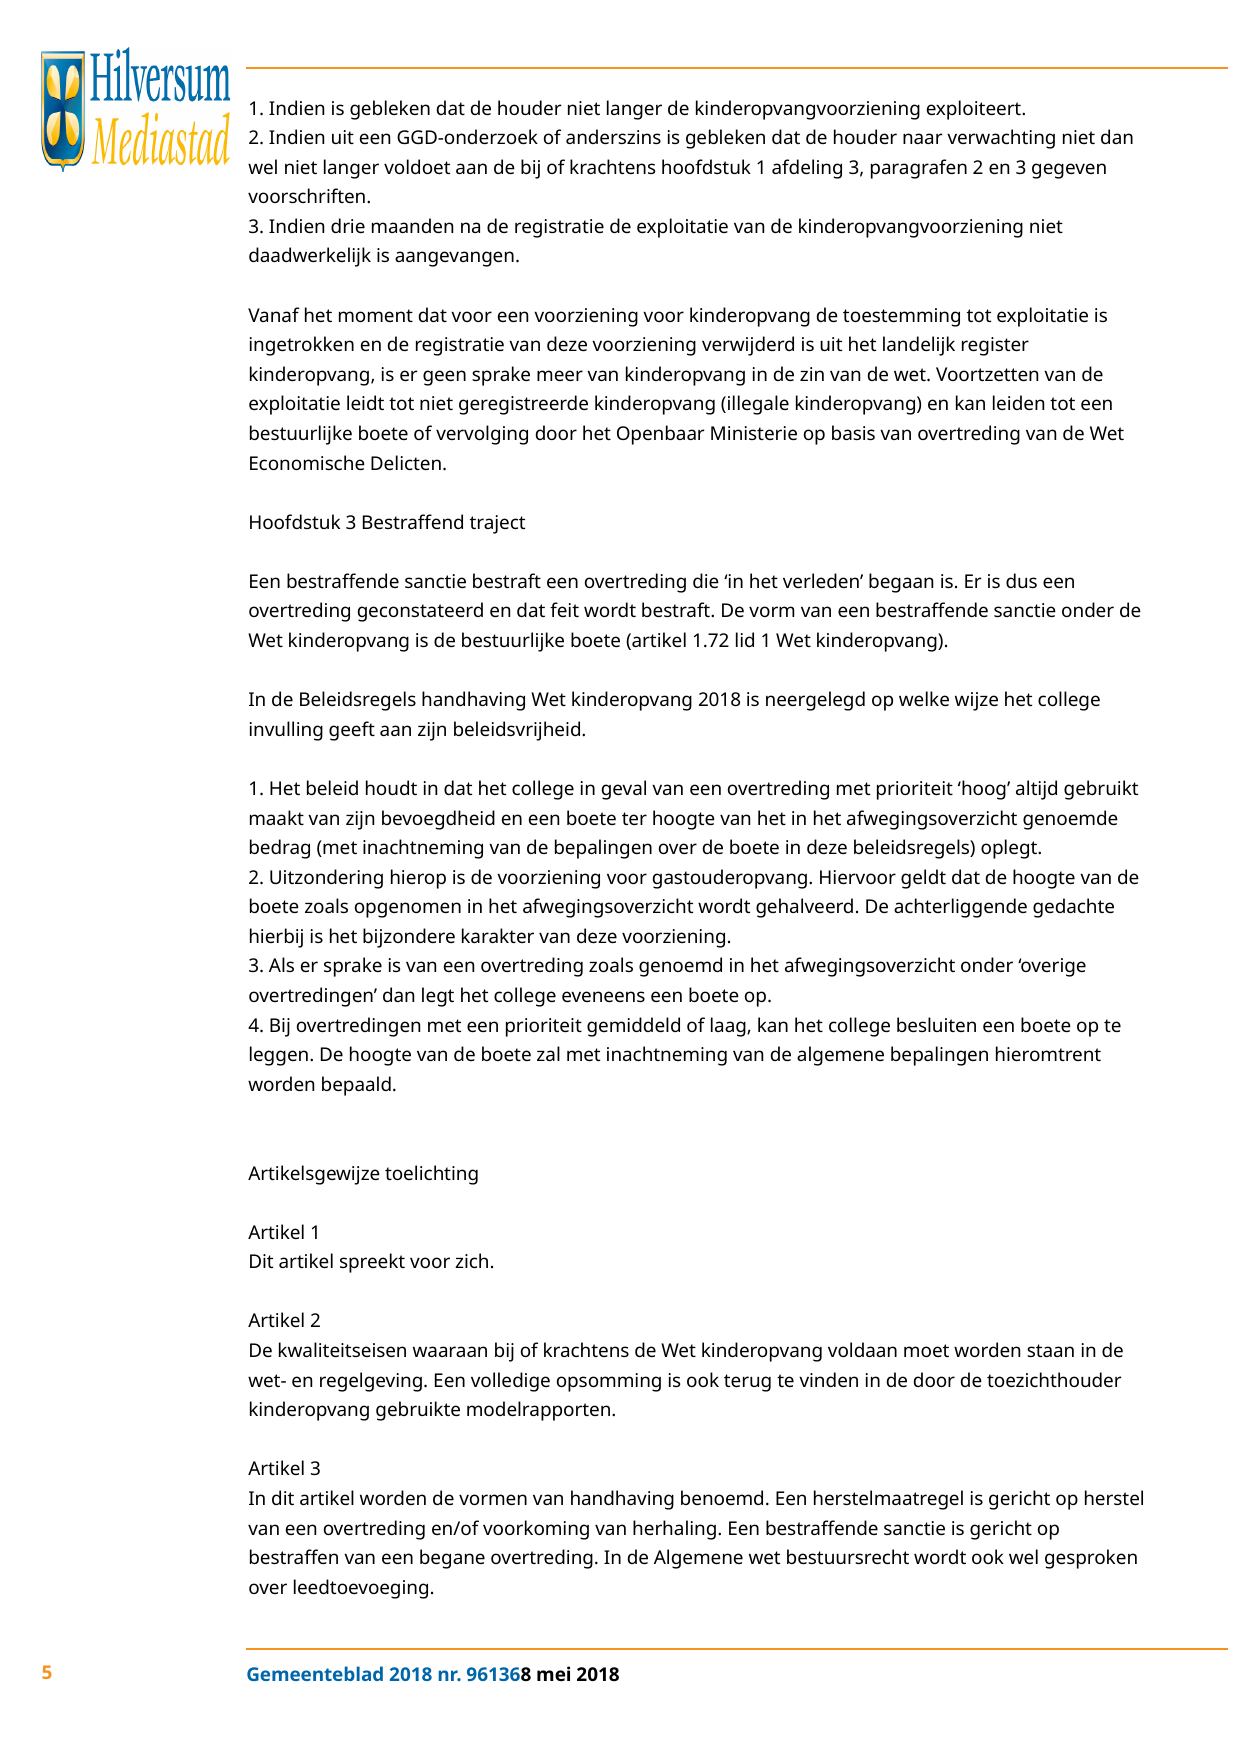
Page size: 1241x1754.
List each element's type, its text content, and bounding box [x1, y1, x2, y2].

text 1. Het beleid houdt in dat het college in geval van een overtreding met prioriteit ‘hoog’ altijd gebruikt maakt van zijn bevoegdheid en een boete ter hoogte van het in het afwegingsoverzicht genoemde bedrag (met inachtneming van de bepalingen over de boete in deze beleidsregels) oplegt. [248, 775, 1152, 860]
picture [41, 47, 231, 172]
text 2. Indien uit een GGD-onderzoek of anderszins is gebleken dat de houder naar verwachting niet dan wel niet langer voldoet aan de bij of krachtens hoofdstuk 1 afdeling 3, paragrafen 2 en 3 gegeven voorschriften. [248, 124, 1152, 209]
text Artikel 3 [248, 1456, 1152, 1481]
text daadwerkelijk is aangevangen. [248, 243, 1152, 268]
text Hoofdstuk 3 Bestraffend traject [248, 509, 1152, 535]
text 3. Indien drie maanden na de registratie de exploitatie van de kinderopvangvoorziening niet [248, 213, 1152, 239]
text 4. Bij overtredingen met een prioriteit gemiddeld of laag, kan het college besluiten een boete op te leggen. De hoogte van de boete zal met inachtneming van de algemene bepalingen hieromtrent worden bepaald. [248, 1012, 1152, 1097]
text Artikelsgewijze toelichting [248, 1160, 1152, 1186]
text Dit artikel spreekt voor zich. [248, 1248, 1152, 1274]
text In de Beleidsregels handhaving Wet kinderopvang 2018 is neergelegd op welke wijze het college invulling geeft aan zijn beleidsvrijheid. [248, 686, 1152, 742]
text 1. Indien is gebleken dat de houder niet langer de kinderopvangvoorziening exploiteert. [248, 95, 1152, 121]
text Artikel 1 [248, 1219, 1152, 1245]
text Vanaf het moment dat voor een voorziening voor kinderopvang de toestemming tot exploitatie is ingetrokken en de registratie van deze voorziening verwijderd is uit het landelijk register kinderopvang, is er geen sprake meer van kinderopvang in de zin van de wet. Voortzetten van de exploitatie leidt tot niet geregistreerde kinderopvang (illegale kinderopvang) en kan leiden tot een bestuurlijke boete of vervolging door het Openbaar Ministerie op basis van overtreding van de Wet Economische Delicten. [248, 302, 1152, 476]
text In dit artikel worden de vormen van handhaving benoemd. Een herstelmaatregel is gericht op herstel van een overtreding en/of voorkoming van herhaling. Een bestraffende sanctie is gericht op bestraffen van een begane overtreding. In de Algemene wet bestuursrecht wordt ook wel gesproken over leedtoevoeging. [248, 1485, 1152, 1600]
text 3. Als er sprake is van een overtreding zoals genoemd in het afwegingsoverzicht onder ‘overige overtredingen’ dan legt het college eveneens een boete op. [248, 953, 1152, 1008]
text 2. Uitzondering hierop is de voorziening voor gastouderopvang. Hiervoor geldt dat de hoogte van de boete zoals opgenomen in het afwegingsoverzicht wordt gehalveerd. De achterliggende gedachte hierbij is het bijzondere karakter van deze voorziening. [248, 864, 1152, 949]
text Artikel 2 [248, 1308, 1152, 1333]
text De kwaliteitseisen waaraan bij of krachtens de Wet kinderopvang voldaan moet worden staan in de wet- en regelgeving. Een volledige opsomming is ook terug te vinden in de door de toezichthouder kinderopvang gebruikte modelrapporten. [248, 1337, 1152, 1422]
text Een bestraffende sanctie bestraft een overtreding die ‘in het verleden’ begaan is. Er is dus een overtreding geconstateerd en dat feit wordt bestraft. De vorm van een bestraffende sanctie onder de Wet kinderopvang is de bestuurlijke boete (artikel 1.72 lid 1 Wet kinderopvang). [248, 568, 1152, 653]
